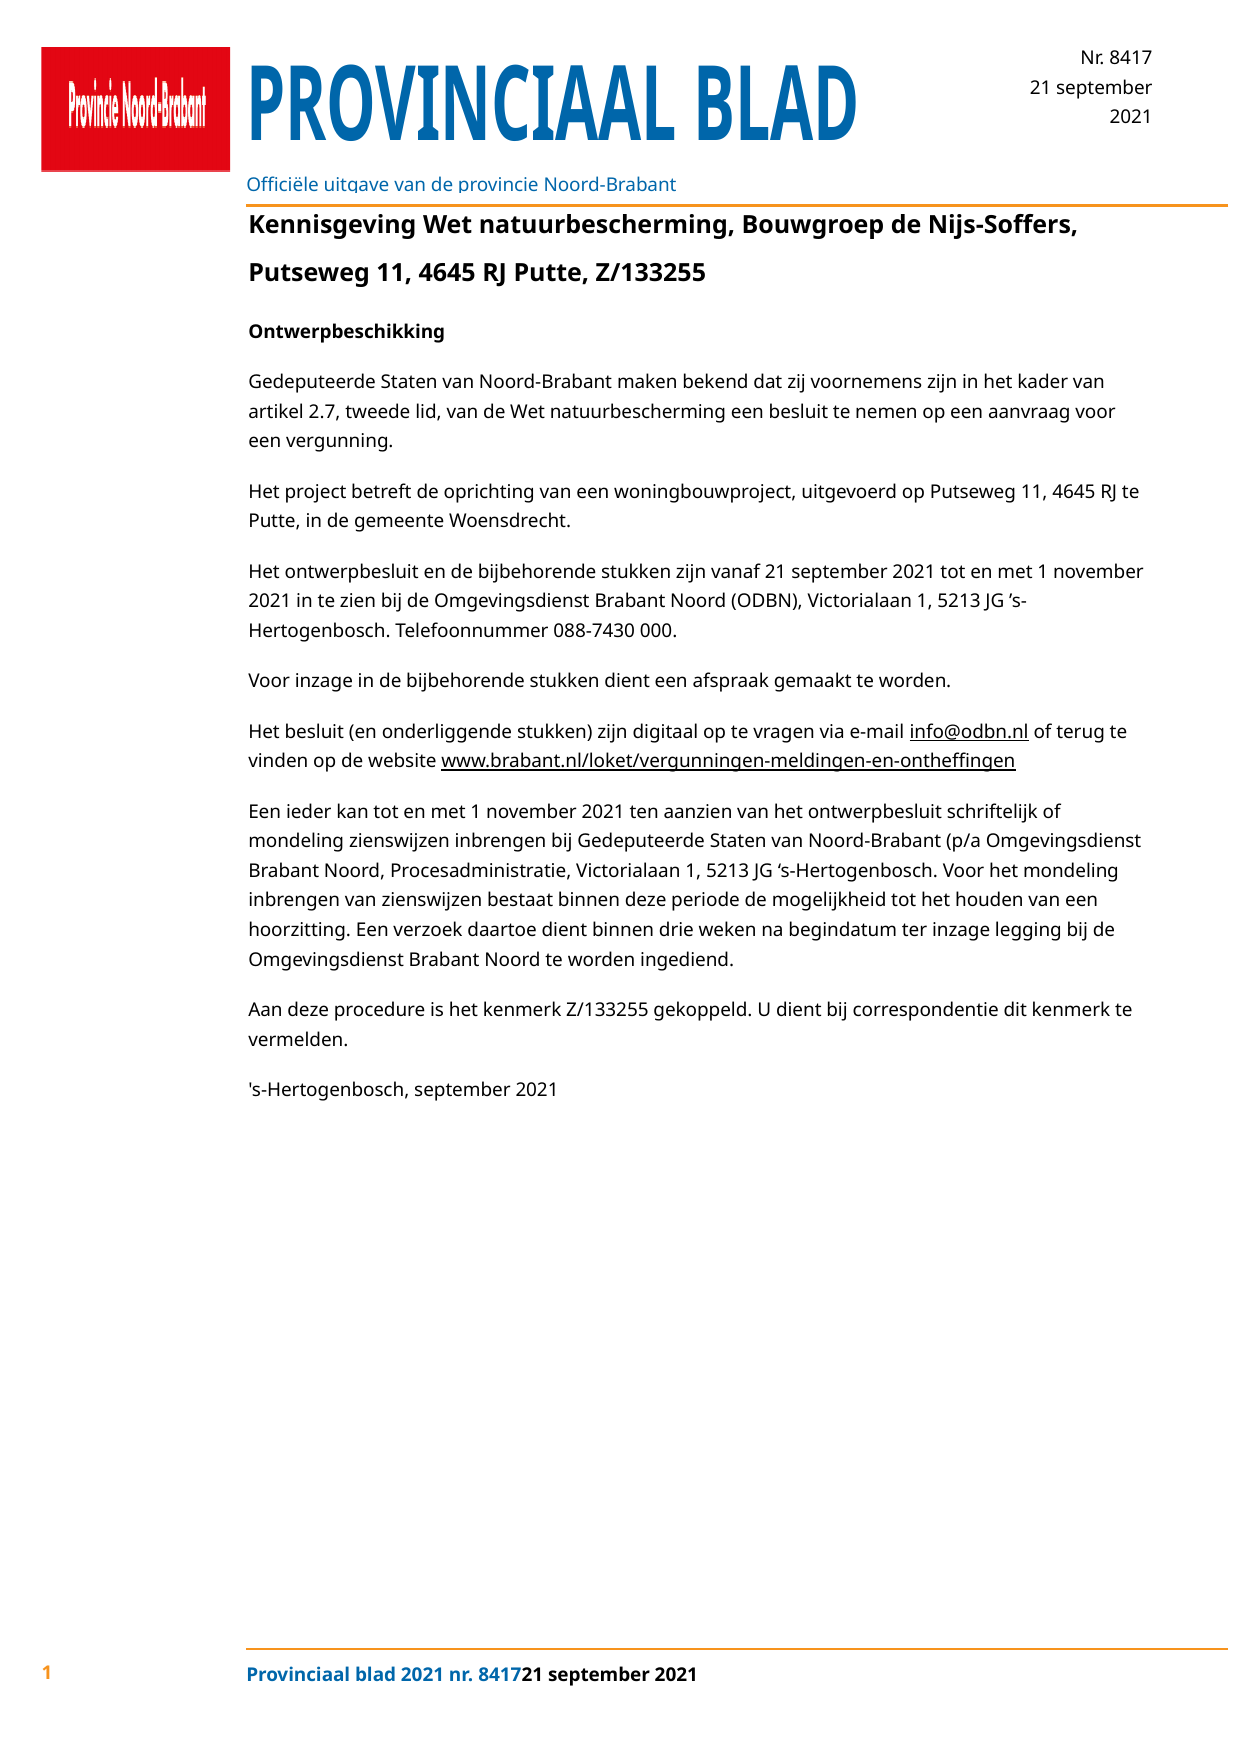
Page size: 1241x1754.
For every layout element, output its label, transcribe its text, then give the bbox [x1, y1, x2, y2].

text Aan deze procedure is het kenmerk Z/133255 gekoppeld. U dient bij correspondentie dit kenmerk te vermelden. [248, 996, 1152, 1052]
text Een ieder kan tot en met 1 november 2021 ten aanzien van het ontwerpbesluit schriftelijk of mondeling zienswijzen inbrengen bij Gedeputeerde Staten van Noord-Brabant (p/a Omgevingsdienst Brabant Noord, Procesadministratie, Victorialaan 1, 5213 JG ‘s-Hertogenbosch. Voor het mondeling inbrengen van zienswijzen bestaat binnen deze periode de mogelijkheid tot het houden van een hoorzitting. Een verzoek daartoe dient binnen drie weken na begindatum ter inzage legging bij de Omgevingsdienst Brabant Noord te worden ingediend. [248, 798, 1152, 972]
text 's-Hertogenbosch, september 2021 [248, 1076, 1152, 1102]
picture [41, 47, 231, 172]
text Kennisgeving Wet natuurbescherming, Bouwgroep de Nijs-Soffers, Putseweg 11, 4645 RJ Putte, Z/133255 [248, 207, 1152, 288]
text Voor inzage in de bijbehorende stukken dient een afspraak gemaakt te worden. [248, 667, 1152, 693]
text Gedeputeerde Staten van Noord-Brabant maken bekend dat zij voornemens zijn in het kader van artikel 2.7, tweede lid, van de Wet natuurbescherming een besluit te nemen op een aanvraag voor een vergunning. [248, 368, 1152, 453]
text Het ontwerpbesluit en de bijbehorende stukken zijn vanaf 21 september 2021 tot en met 1 november 2021 in te zien bij de Omgevingsdienst Brabant Noord (ODBN), Victorialaan 1, 5213 JG ’s-Hertogenbosch. Telefoonnummer 088-7430 000. [248, 558, 1152, 643]
text Het besluit (en onderliggende stukken) zijn digitaal op te vragen via e-mail info@odbn.nl of terug te vinden op de website www.brabant.nl/loket/vergunningen-meldingen-en-ontheffingen [248, 718, 1152, 773]
text Het project betreft de oprichting van een woningbouwproject, uitgevoerd op Putseweg 11, 4645 RJ te Putte, in de gemeente Woensdrecht. [248, 478, 1152, 533]
text Ontwerpbeschikking [248, 318, 1152, 344]
